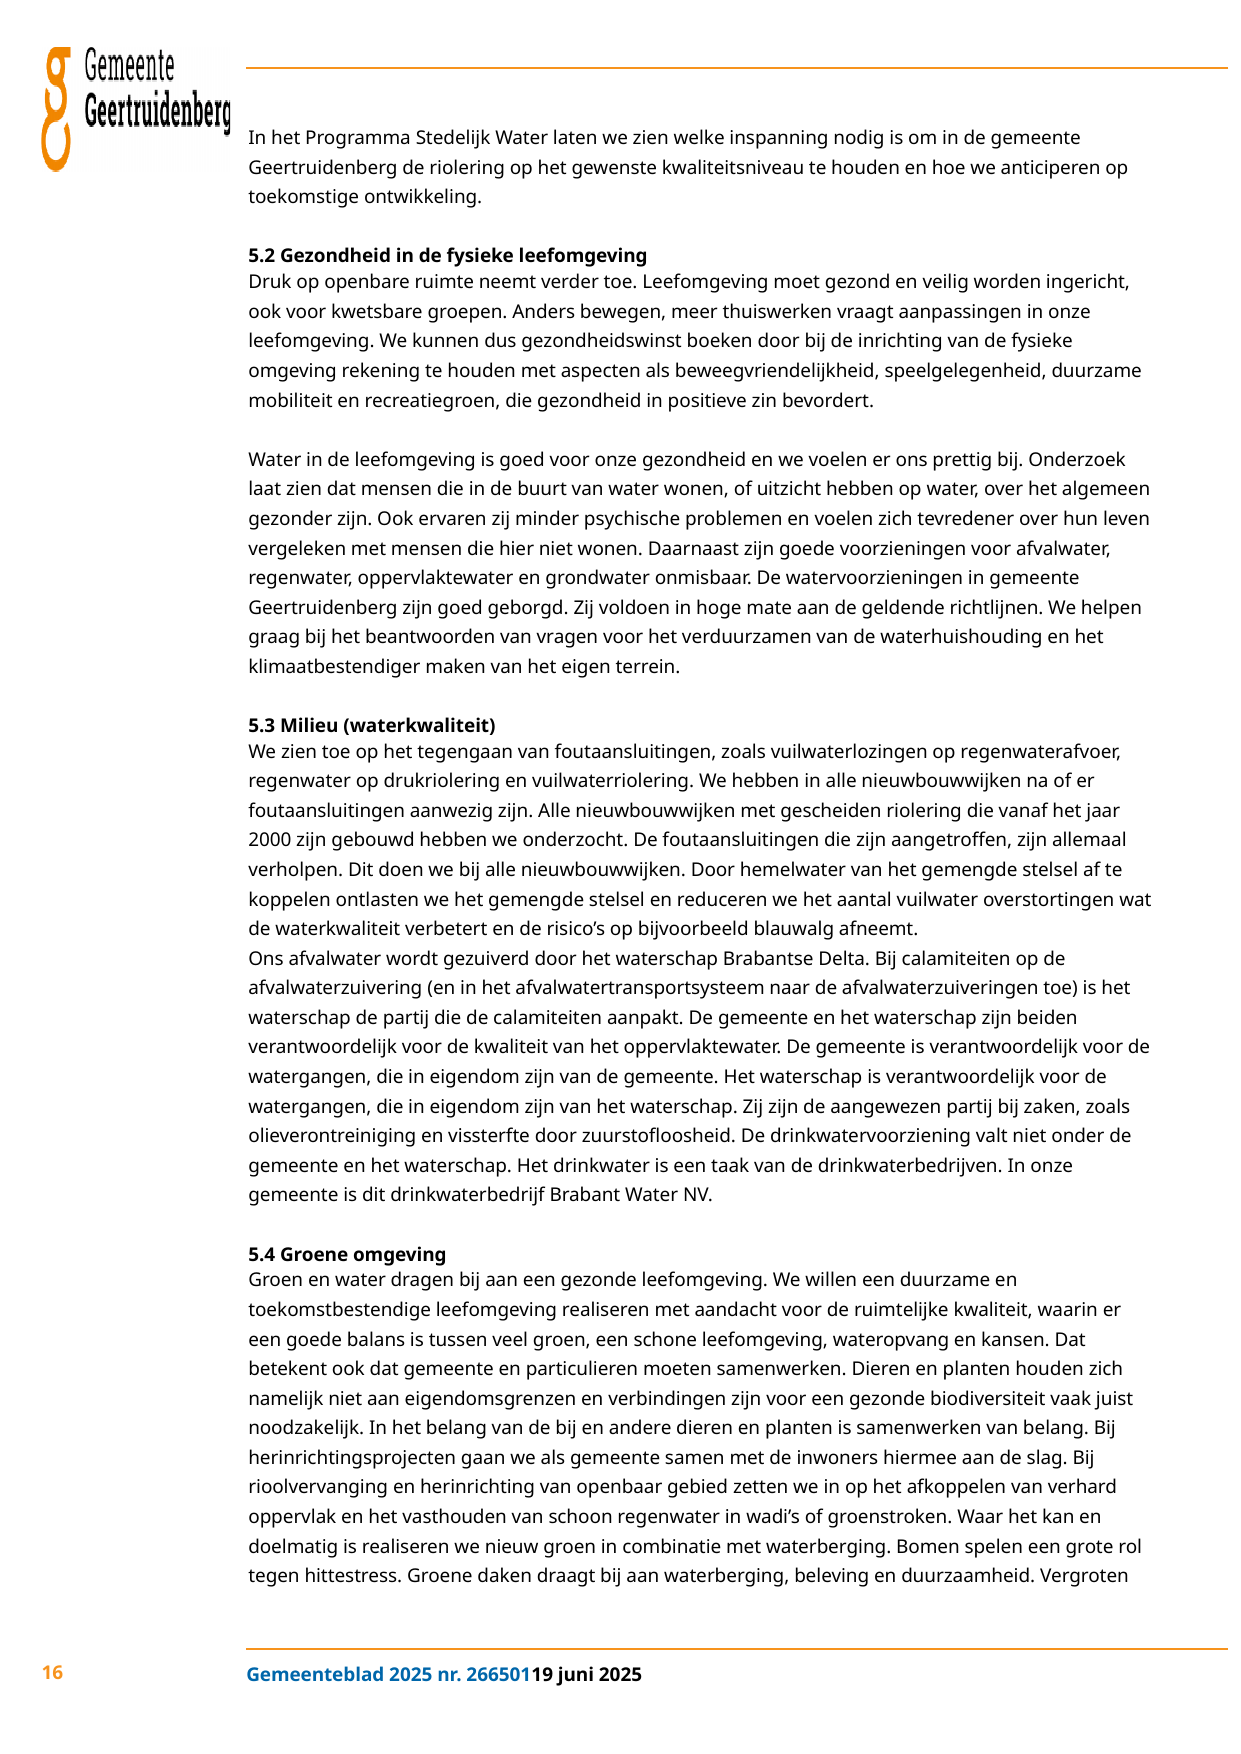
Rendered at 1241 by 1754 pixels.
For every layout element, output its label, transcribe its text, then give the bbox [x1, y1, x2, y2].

picture [41, 47, 231, 172]
text Groen en water dragen bij aan een gezonde leefomgeving. We willen een duurzame en toekomstbestendige leefomgeving realiseren met aandacht voor de ruimtelijke kwaliteit, waarin er een goede balans is tussen veel groen, een schone leefomgeving, wateropvang en kansen. Dat betekent ook dat gemeente en particulieren moeten samenwerken. Dieren en planten houden zich namelijk niet aan eigendomsgrenzen en verbindingen zijn voor een gezonde biodiversiteit vaak juist noodzakelijk. In het belang van de bij en andere dieren en planten is samenwerken van belang. Bij herinrichtingsprojecten gaan we als gemeente samen met de inwoners hiermee aan de slag. Bij rioolvervanging en herinrichting van openbaar gebied zetten we in op het afkoppelen van verhard oppervlak en het vasthouden van schoon regenwater in wadi’s of groenstroken. Waar het kan en doelmatig is realiseren we nieuw groen in combinatie met waterberging. Bomen spelen een grote rol tegen hittestress. Groene daken draagt bij aan waterberging, beleving en duurzaamheid. Vergroten [248, 1267, 1152, 1588]
text 5.3 Milieu (waterkwaliteit) [248, 712, 1152, 738]
text Water in de leefomgeving is goed voor onze gezondheid en we voelen er ons prettig bij. Onderzoek laat zien dat mensen die in de buurt van water wonen, of uitzicht hebben op water, over het algemeen gezonder zijn. Ook ervaren zij minder psychische problemen en voelen zich tevredener over hun leven vergeleken met mensen die hier niet wonen. Daarnaast zijn goede voorzieningen voor afvalwater, regenwater, oppervlaktewater en grondwater onmisbaar. De watervoorzieningen in gemeente Geertruidenberg zijn goed geborgd. Zij voldoen in hoge mate aan de geldende richtlijnen. We helpen graag bij het beantwoorden van vragen voor het verduurzamen van de waterhuishouding en het klimaatbestendiger maken van het eigen terrein. [248, 446, 1152, 679]
text 5.2 Gezondheid in de fysieke leefomgeving [248, 243, 1152, 268]
text Druk op openbare ruimte neemt verder toe. Leefomgeving moet gezond en veilig worden ingericht, ook voor kwetsbare groepen. Anders bewegen, meer thuiswerken vraagt aanpassingen in onze leefomgeving. We kunnen dus gezondheidswinst boeken door bij de inrichting van de fysieke omgeving rekening te houden met aspecten als beweegvriendelijkheid, speelgelegenheid, duurzame mobiliteit en recreatiegroen, die gezondheid in positieve zin bevordert. [248, 268, 1152, 412]
text Ons afvalwater wordt gezuiverd door het waterschap Brabantse Delta. Bij calamiteiten op de afvalwaterzuivering (en in het afvalwatertransportsysteem naar de afvalwaterzuiveringen toe) is het waterschap de partij die de calamiteiten aanpakt. De gemeente en het waterschap zijn beiden verantwoordelijk voor de kwaliteit van het oppervlaktewater. De gemeente is verantwoordelijk voor de watergangen, die in eigendom zijn van de gemeente. Het waterschap is verantwoordelijk voor de watergangen, die in eigendom zijn van het waterschap. Zij zijn de aangewezen partij bij zaken, zoals olieverontreiniging en vissterfte door zuurstofloosheid. De drinkwatervoorziening valt niet onder de gemeente en het waterschap. Het drinkwater is een taak van de drinkwaterbedrijven. In onze gemeente is dit drinkwaterbedrijf Brabant Water NV. [248, 945, 1152, 1207]
text We zien toe op het tegengaan van foutaansluitingen, zoals vuilwaterlozingen op regenwaterafvoer, regenwater op drukriolering en vuilwaterriolering. We hebben in alle nieuwbouwwijken na of er foutaansluitingen aanwezig zijn. Alle nieuwbouwwijken met gescheiden riolering die vanaf het jaar 2000 zijn gebouwd hebben we onderzocht. De foutaansluitingen die zijn aangetroffen, zijn allemaal verholpen. Dit doen we bij alle nieuwbouwwijken. Door hemelwater van het gemengde stelsel af te koppelen ontlasten we het gemengde stelsel en reduceren we het aantal vuilwater overstortingen wat de waterkwaliteit verbetert en de risico’s op bijvoorbeeld blauwalg afneemt. [248, 738, 1152, 941]
text 5.4 Groene omgeving [248, 1241, 1152, 1267]
text In het Programma Stedelijk Water laten we zien welke inspanning nodig is om in de gemeente Geertruidenberg de riolering op het gewenste kwaliteitsniveau te houden en hoe we anticiperen op toekomstige ontwikkeling. [248, 124, 1152, 209]
